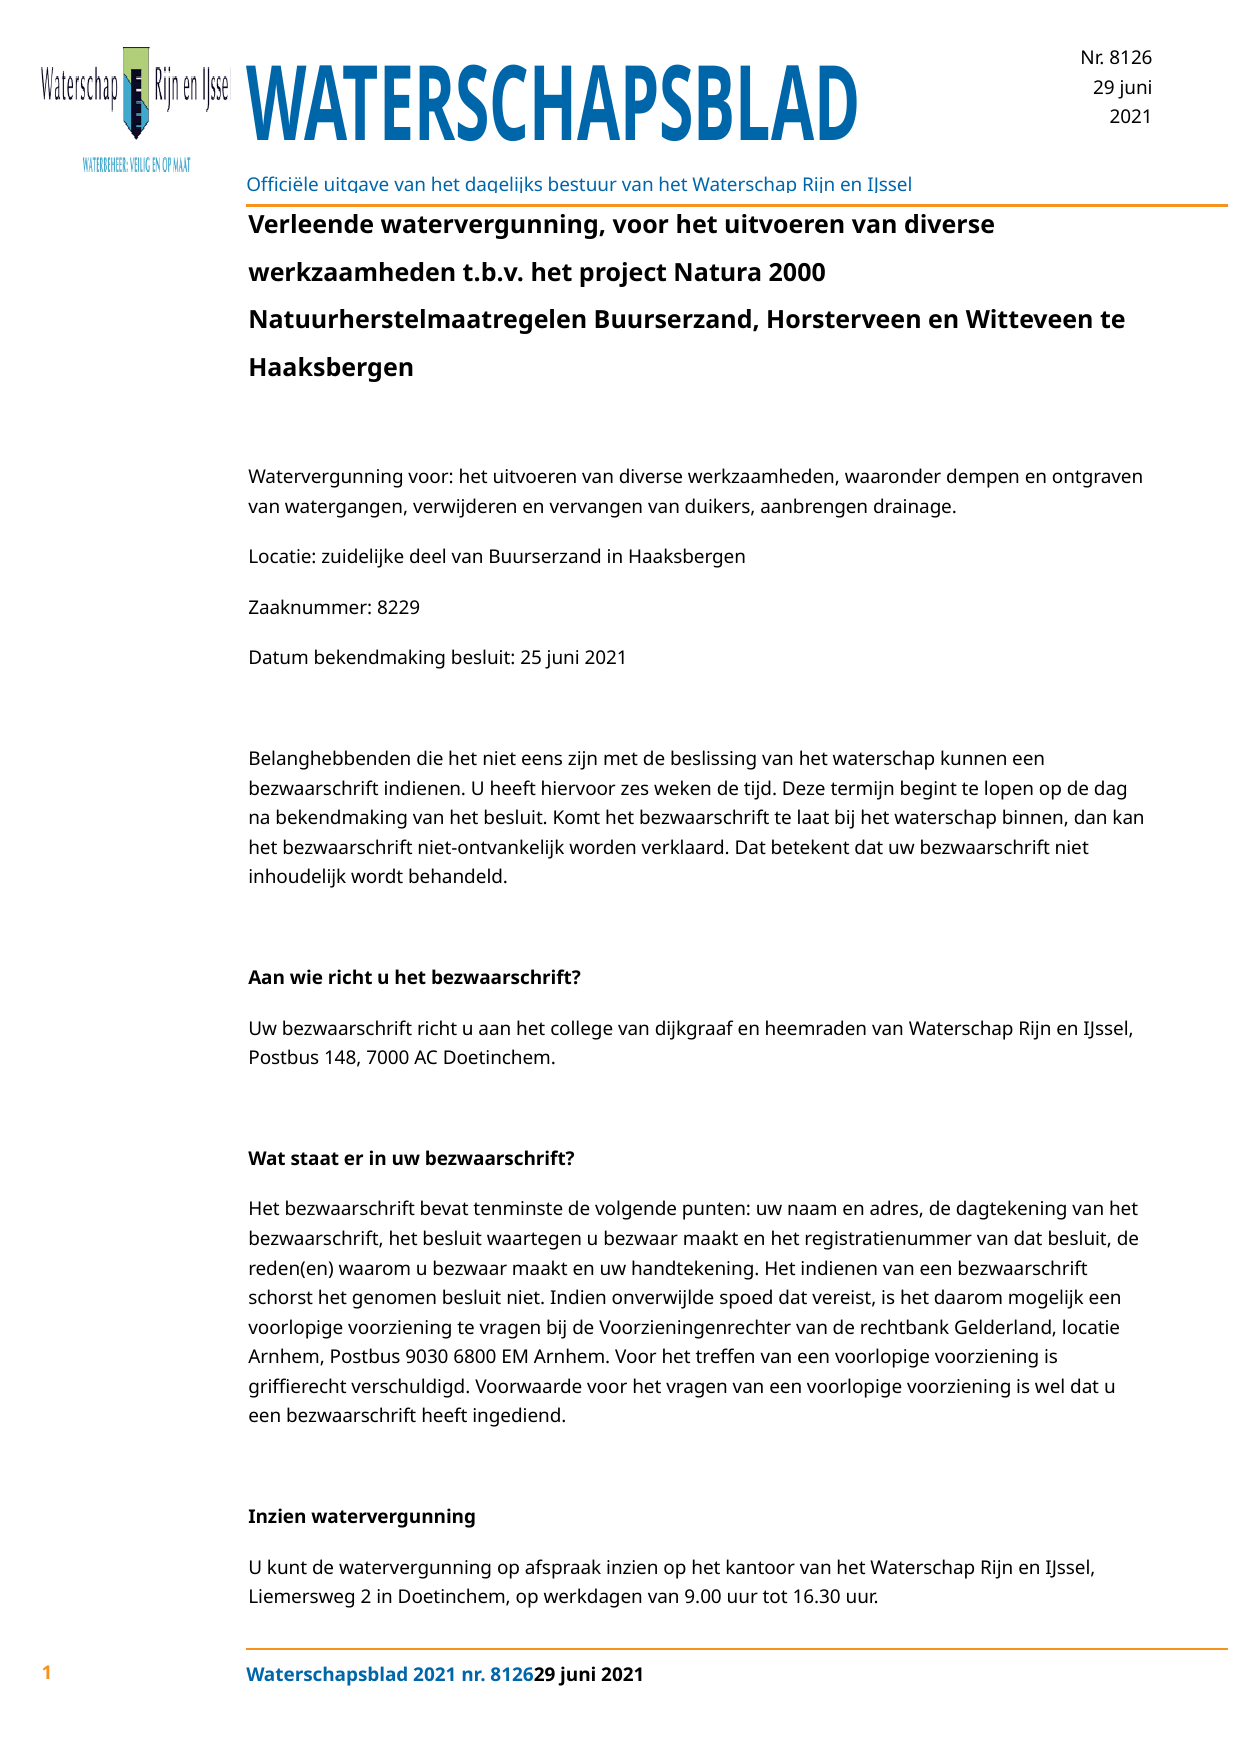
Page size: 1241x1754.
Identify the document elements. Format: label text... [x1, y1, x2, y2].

text Watervergunning voor: het uitvoeren van diverse werkzaamheden, waaronder dempen en ontgraven van watergangen, verwijderen en vervangen van duikers, aanbrengen drainage. [248, 463, 1152, 519]
picture [41, 47, 231, 172]
text Verleende watervergunning, voor het uitvoeren van diverse werkzaamheden t.b.v. het project Natura 2000 Natuurherstelmaatregelen Buurserzand, Horsterveen en Witteveen te Haaksbergen [248, 207, 1152, 384]
text Datum bekendmaking besluit: 25 juni 2021 [248, 644, 1152, 670]
text Het bezwaarschrift bevat tenminste de volgende punten: uw naam en adres, de dagtekening van het bezwaarschrift, het besluit waartegen u bezwaar maakt en het registratienummer van dat besluit, de reden(en) waarom u bezwaar maakt en uw handtekening. Het indienen van een bezwaarschrift schorst het genomen besluit niet. Indien onverwijlde spoed dat vereist, is het daarom mogelijk een voorlopige voorziening te vragen bij de Voorzieningenrechter van de rechtbank Gelderland, locatie Arnhem, Postbus 9030 6800 EM Arnhem. Voor het treffen van een voorlopige voorziening is griffierecht verschuldigd. Voorwaarde voor het vragen van een voorlopige voorziening is wel dat u een bezwaarschrift heeft ingediend. [248, 1196, 1152, 1428]
text Locatie: zuidelijke deel van Buurserzand in Haaksbergen [248, 543, 1152, 569]
text Wat staat er in uw bezwaarschrift? [248, 1145, 1152, 1171]
text U kunt de watervergunning op afspraak inzien op het kantoor van het Waterschap Rijn en IJssel, Liemersweg 2 in Doetinchem, op werkdagen van 9.00 uur tot 16.30 uur. [248, 1554, 1152, 1609]
text Uw bezwaarschrift richt u aan het college van dijkgraaf en heemraden van Waterschap Rijn en IJssel, Postbus 148, 7000 AC Doetinchem. [248, 1015, 1152, 1070]
text Aan wie richt u het bezwaarschrift? [248, 964, 1152, 990]
text Inzien watervergunning [248, 1503, 1152, 1529]
text Zaaknummer: 8229 [248, 594, 1152, 620]
text Belanghebbenden die het niet eens zijn met de beslissing van het waterschap kunnen een bezwaarschrift indienen. U heeft hiervoor zes weken de tijd. Deze termijn begint te lopen op de dag na bekendmaking van het besluit. Komt het bezwaarschrift te laat bij het waterschap binnen, dan kan het bezwaarschrift niet-ontvankelijk worden verklaard. Dat betekent dat uw bezwaarschrift niet inhoudelijk wordt behandeld. [248, 745, 1152, 889]
